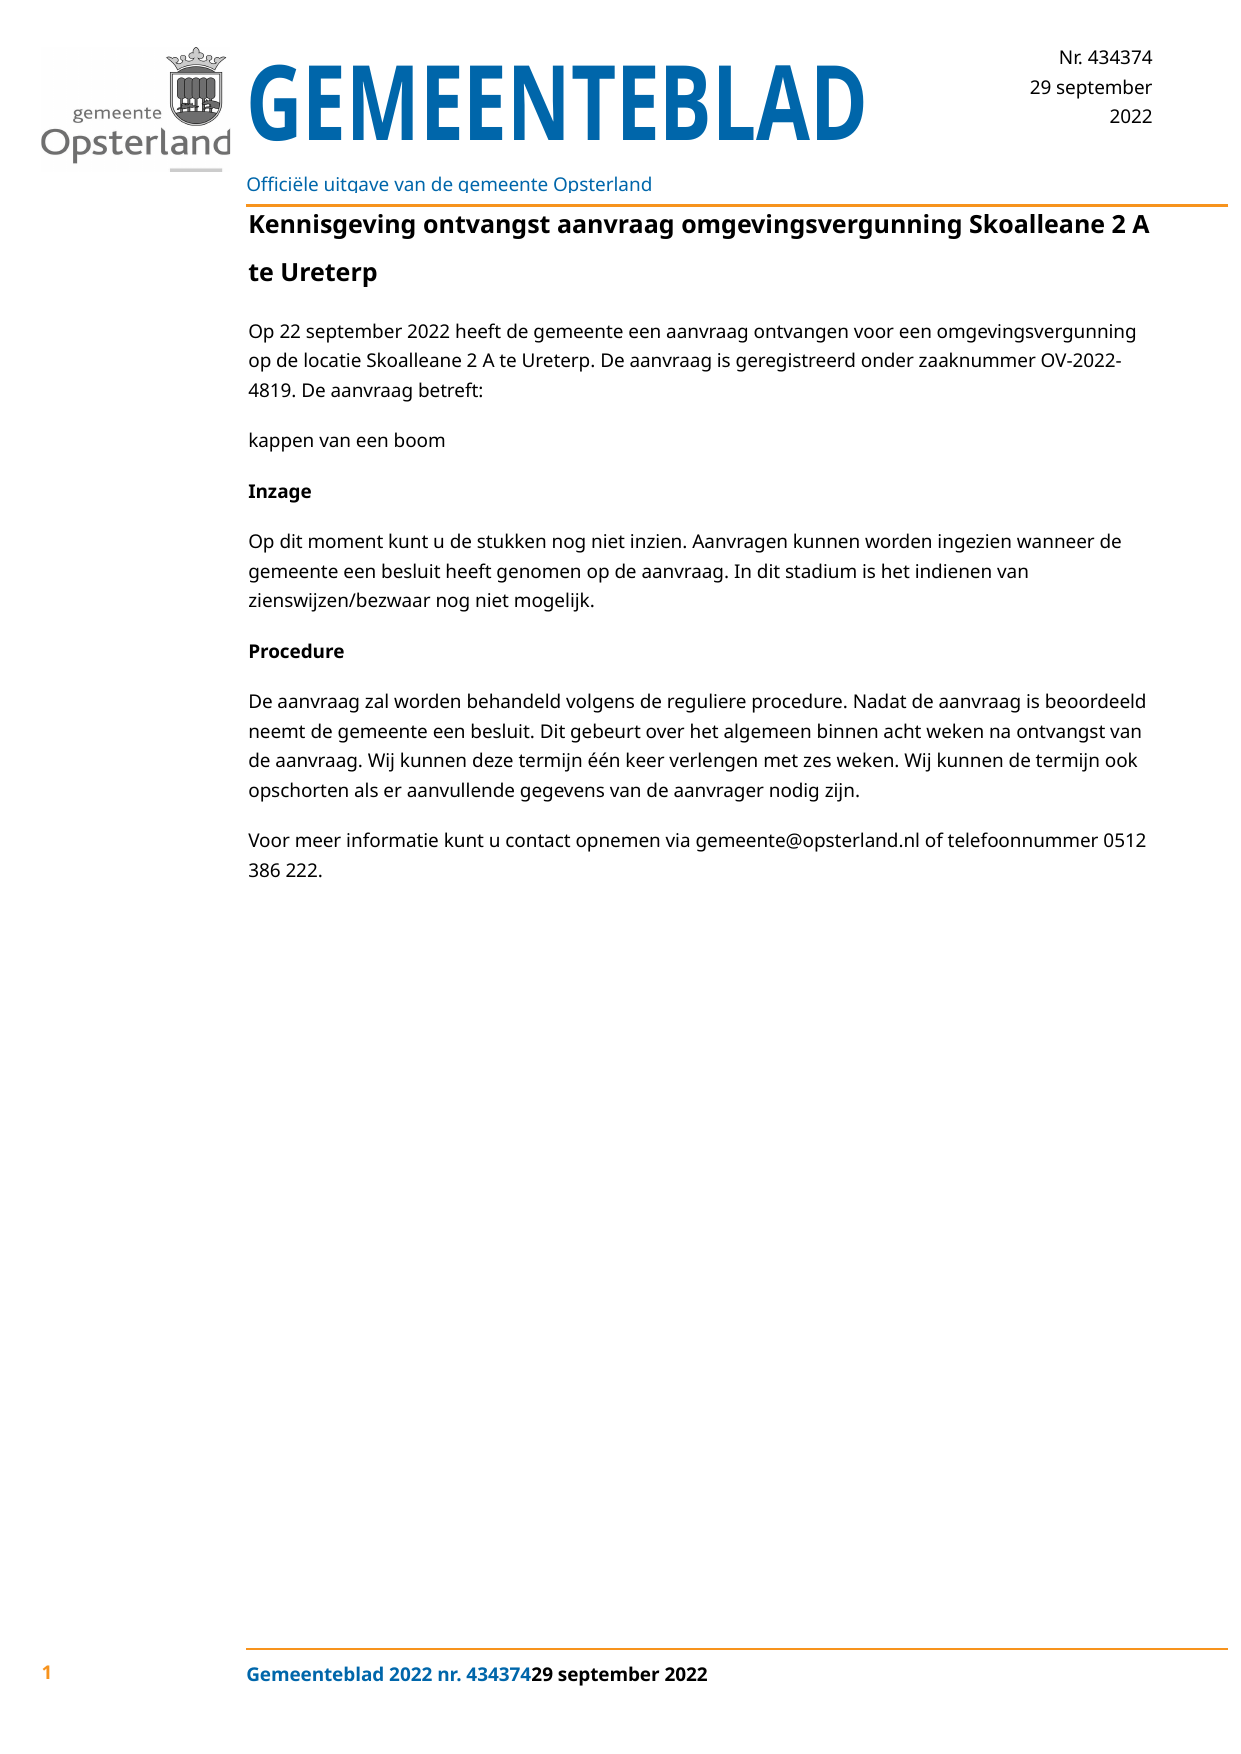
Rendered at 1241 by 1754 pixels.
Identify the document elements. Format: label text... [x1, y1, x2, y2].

text De aanvraag zal worden behandeld volgens de reguliere procedure. Nadat de aanvraag is beoordeeld neemt de gemeente een besluit. Dit gebeurt over het algemeen binnen acht weken na ontvangst van de aanvraag. Wij kunnen deze termijn één keer verlengen met zes weken. Wij kunnen de termijn ook opschorten als er aanvullende gegevens van de aanvrager nodig zijn. [248, 688, 1152, 803]
text Op 22 september 2022 heeft de gemeente een aanvraag ontvangen voor een omgevingsvergunning op de locatie Skoalleane 2 A te Ureterp. De aanvraag is geregistreerd onder zaaknummer OV-2022-4819. De aanvraag betreft: [248, 318, 1152, 403]
text Procedure [248, 638, 1152, 664]
text Op dit moment kunt u de stukken nog niet inzien. Aanvragen kunnen worden ingezien wanneer de gemeente een besluit heeft genomen op de aanvraag. In dit stadium is het indienen van zienswijzen/bezwaar nog niet mogelijk. [248, 528, 1152, 613]
text Inzage [248, 478, 1152, 504]
text Voor meer informatie kunt u contact opnemen via gemeente@opsterland.nl of telefoonnummer 0512 386 222. [248, 827, 1152, 883]
picture [41, 47, 231, 172]
text kappen van een boom [248, 427, 1152, 453]
text Kennisgeving ontvangst aanvraag omgevingsvergunning Skoalleane 2 A te Ureterp [248, 207, 1152, 288]
